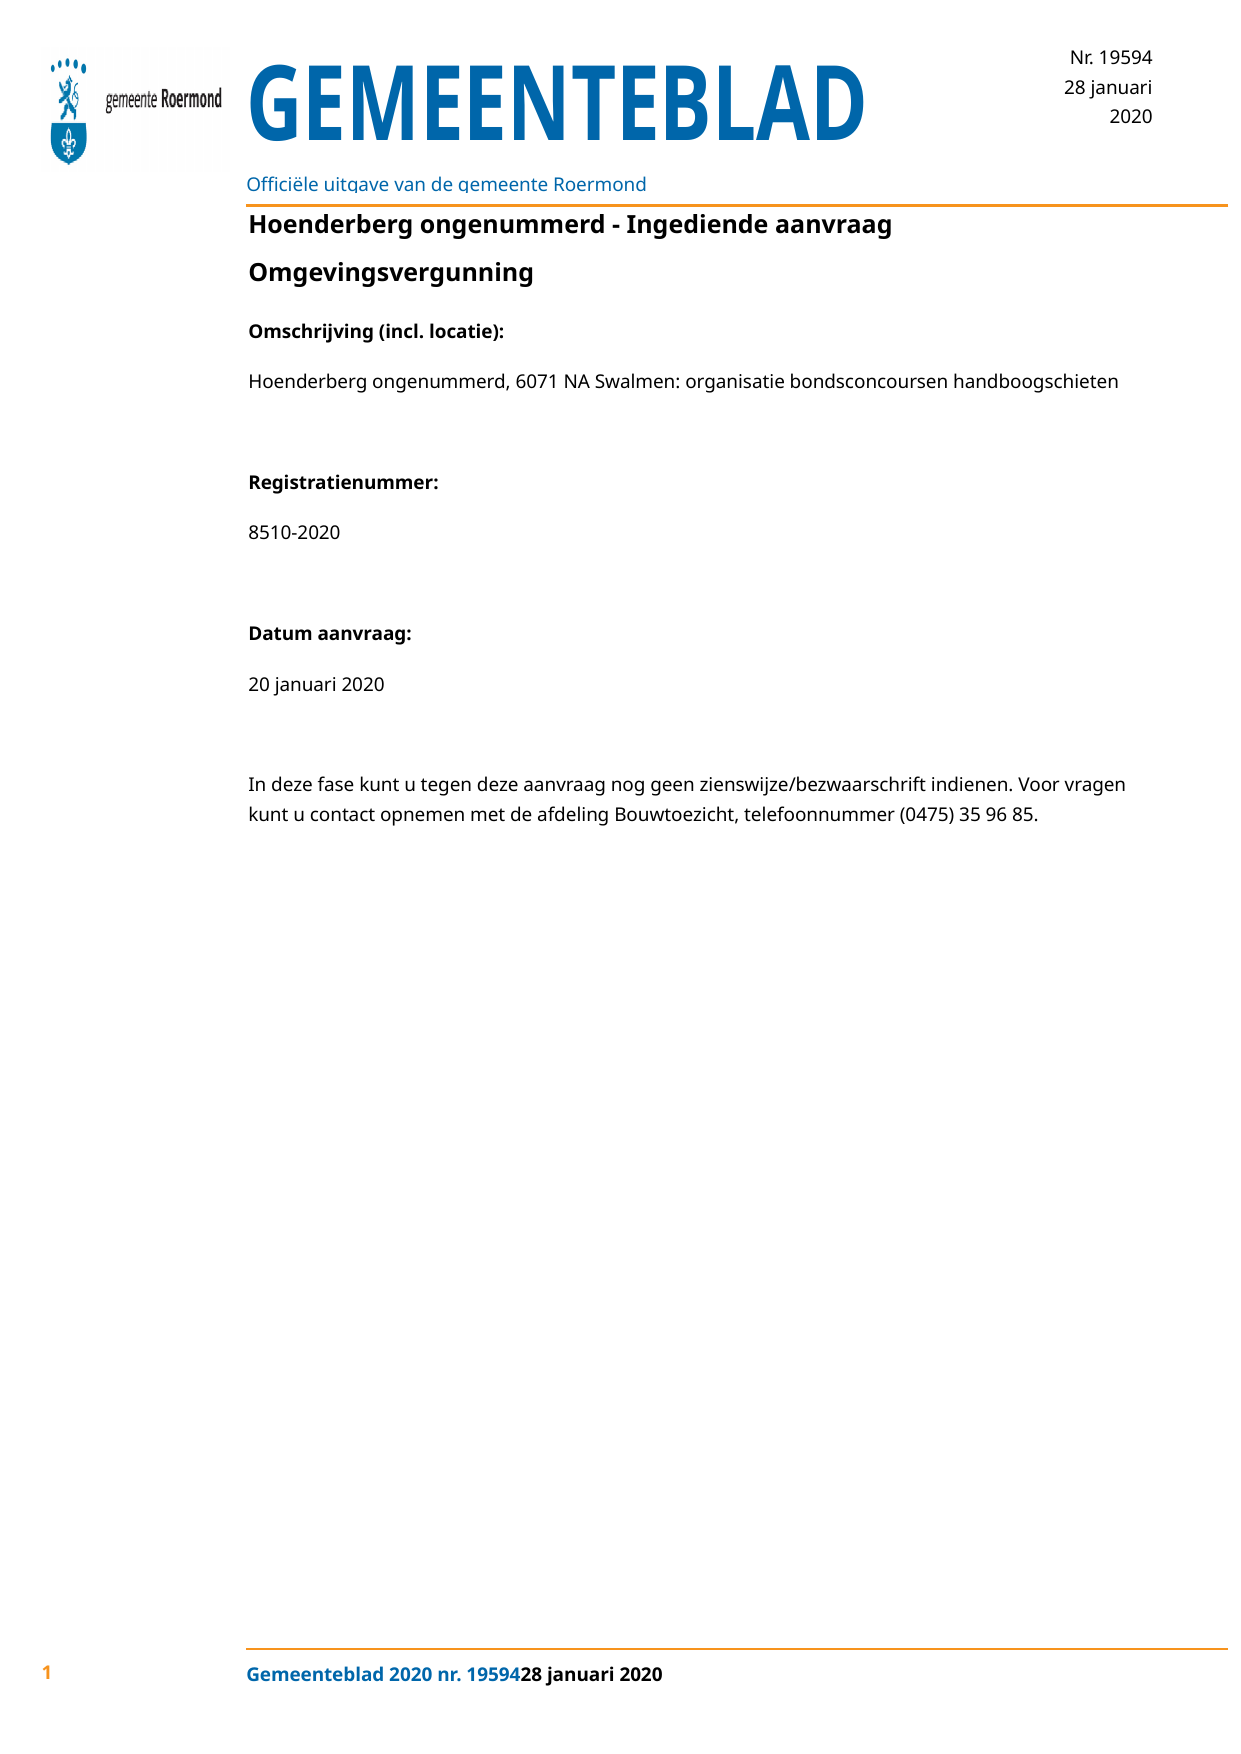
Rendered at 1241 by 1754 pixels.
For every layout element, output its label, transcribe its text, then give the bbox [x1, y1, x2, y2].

text Datum aanvraag: [248, 620, 1152, 646]
text In deze fase kunt u tegen deze aanvraag nog geen zienswijze/bezwaarschrift indienen. Voor vragen kunt u contact opnemen met de afdeling Bouwtoezicht, telefoonnummer (0475) 35 96 85. [248, 772, 1152, 827]
text Registratienummer: [248, 469, 1152, 495]
text Hoenderberg ongenummerd - Ingediende aanvraag Omgevingsvergunning [248, 207, 1152, 288]
text Omschrijving (incl. locatie): [248, 318, 1152, 344]
text Hoenderberg ongenummerd, 6071 NA Swalmen: organisatie bondsconcoursen handboogschieten [248, 368, 1152, 394]
text 20 januari 2020 [248, 671, 1152, 697]
text 8510-2020 [248, 519, 1152, 545]
picture [41, 47, 231, 172]
